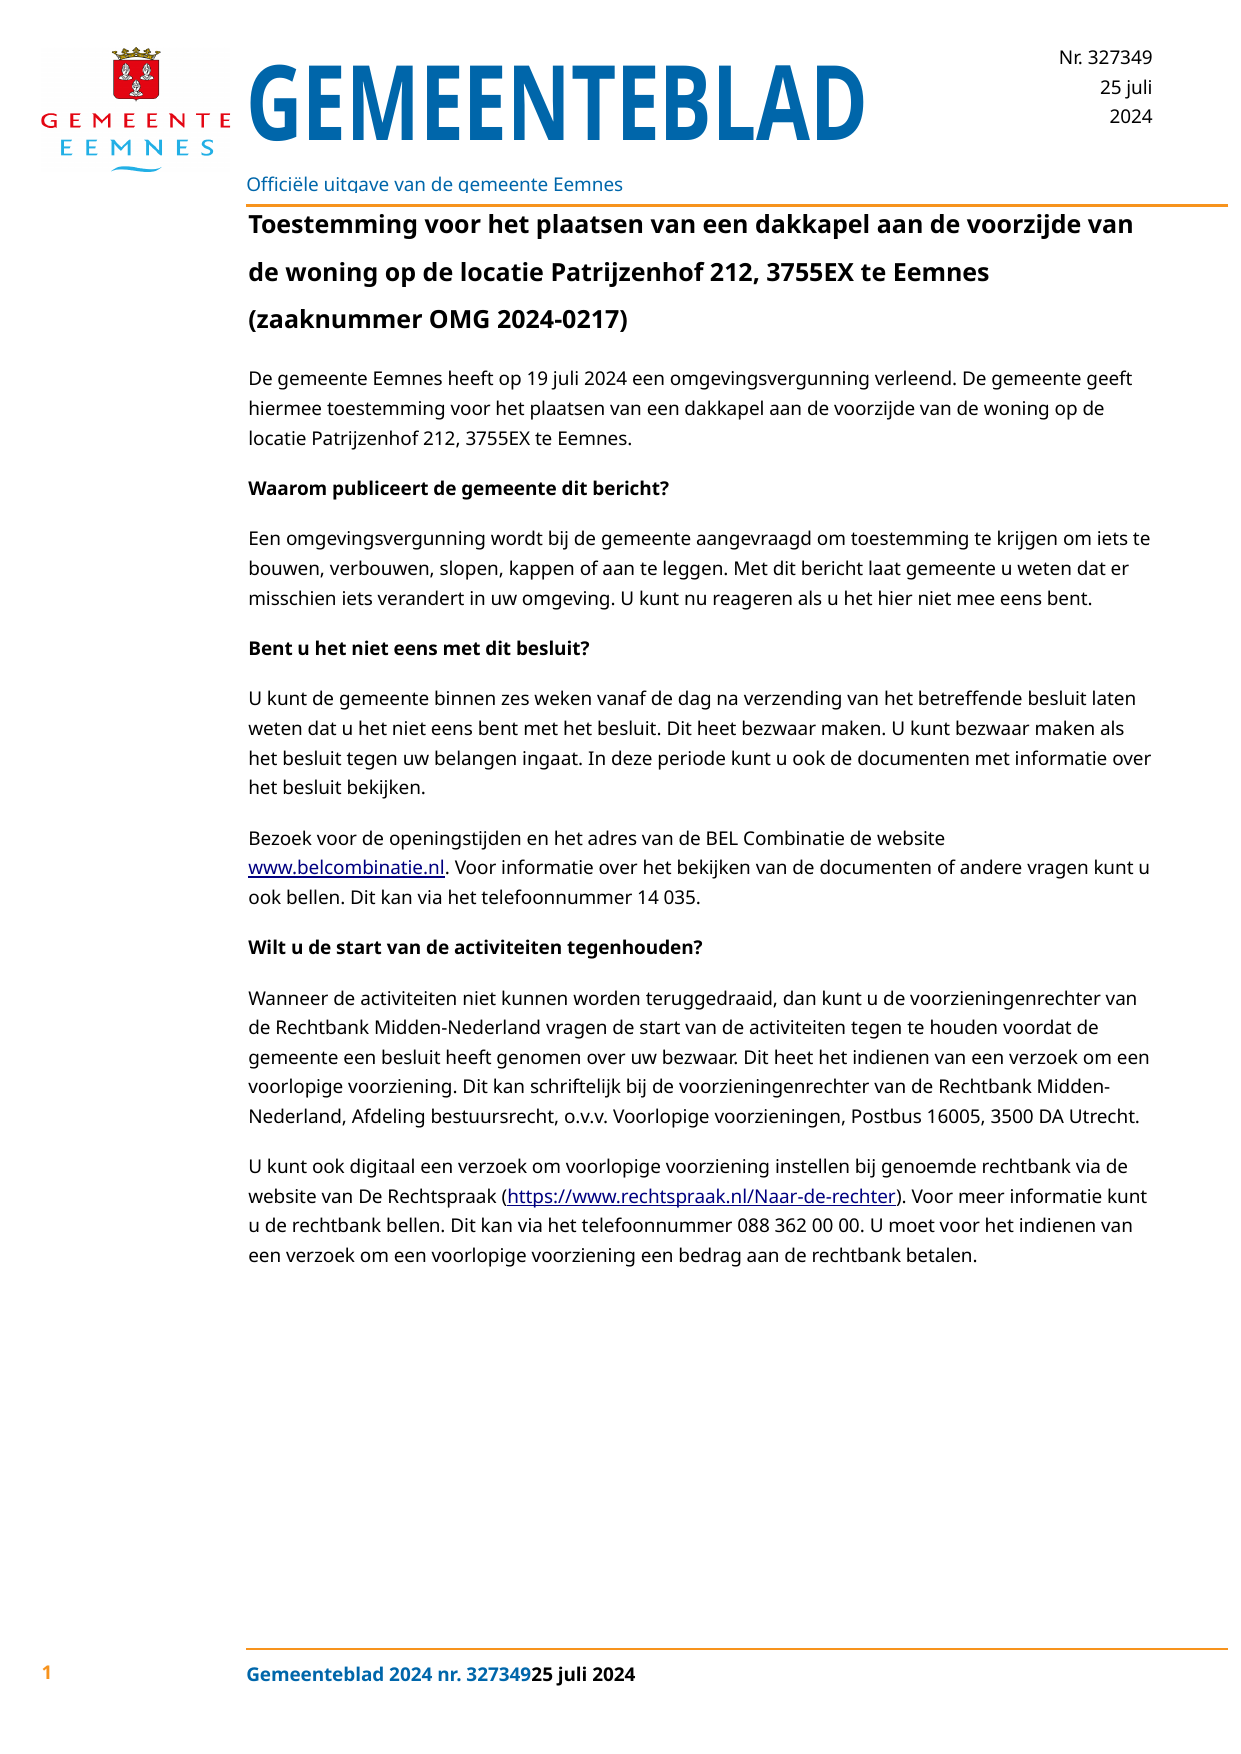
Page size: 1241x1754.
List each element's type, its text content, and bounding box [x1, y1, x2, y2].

picture [41, 47, 231, 172]
text De gemeente Eemnes heeft op 19 juli 2024 een omgevingsvergunning verleend. De gemeente geeft hiermee toestemming voor het plaatsen van een dakkapel aan de voorzijde van de woning op de locatie Patrijzenhof 212, 3755EX te Eemnes. [248, 366, 1152, 450]
text Bent u het niet eens met dit besluit? [248, 635, 1152, 661]
text U kunt de gemeente binnen zes weken vanaf de dag na verzending van het betreffende besluit laten weten dat u het niet eens bent met het besluit. Dit heet bezwaar maken. U kunt bezwaar maken als het besluit tegen uw belangen ingaat. In deze periode kunt u ook de documenten met informatie over het besluit bekijken. [248, 686, 1152, 800]
text Toestemming voor het plaatsen van een dakkapel aan de voorzijde van de woning op de locatie Patrijzenhof 212, 3755EX te Eemnes (zaaknummer OMG 2024-0217) [248, 207, 1152, 336]
text Een omgevingsvergunning wordt bij de gemeente aangevraagd om toestemming te krijgen om iets te bouwen, verbouwen, slopen, kappen of aan te leggen. Met dit bericht laat gemeente u weten dat er misschien iets verandert in uw omgeving. U kunt nu reageren als u het hier niet mee eens bent. [248, 526, 1152, 610]
text Wilt u de start van de activiteiten tegenhouden? [248, 934, 1152, 960]
text Bezoek voor de openingstijden en het adres van de BEL Combinatie de website www.belcombinatie.nl. Voor informatie over het bekijken van de documenten of andere vragen kunt u ook bellen. Dit kan via het telefoonnummer 14 035. [248, 825, 1152, 909]
text Wanneer de activiteiten niet kunnen worden teruggedraaid, dan kunt u de voorzieningenrechter van de Rechtbank Midden-Nederland vragen de start van de activiteiten tegen te houden voordat de gemeente een besluit heeft genomen over uw bezwaar. Dit heet het indienen van een verzoek om een voorlopige voorziening. Dit kan schriftelijk bij de voorzieningenrechter van de Rechtbank Midden-Nederland, Afdeling bestuursrecht, o.v.v. Voorlopige voorzieningen, Postbus 16005, 3500 DA Utrecht. [248, 985, 1152, 1129]
text Waarom publiceert de gemeente dit bericht? [248, 475, 1152, 501]
text U kunt ook digitaal een verzoek om voorlopige voorziening instellen bij genoemde rechtbank via de website van De Rechtspraak (https://www.rechtspraak.nl/Naar-de-rechter). Voor meer informatie kunt u de rechtbank bellen. Dit kan via het telefoonnummer 088 362 00 00. U moet voor het indienen van een verzoek om een voorlopige voorziening een bedrag aan de rechtbank betalen. [248, 1153, 1152, 1268]
